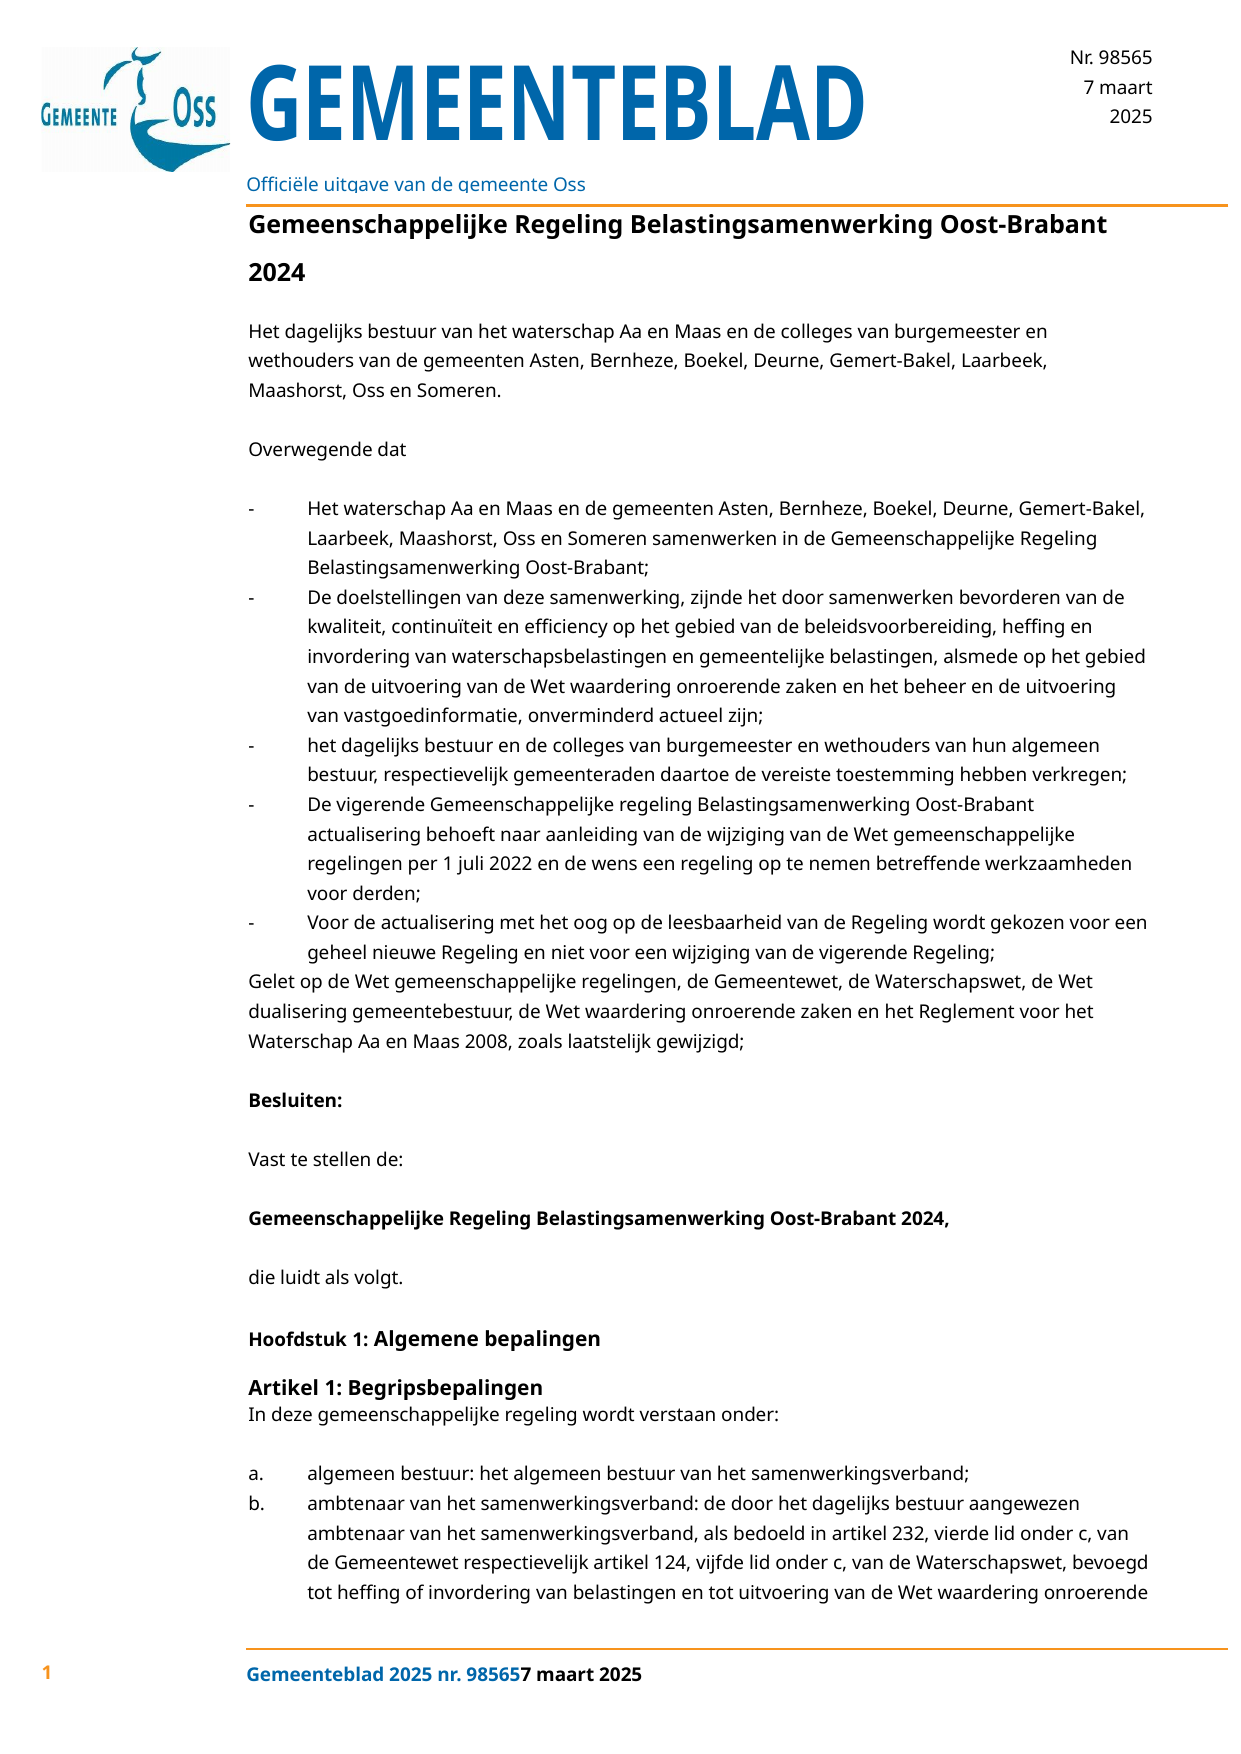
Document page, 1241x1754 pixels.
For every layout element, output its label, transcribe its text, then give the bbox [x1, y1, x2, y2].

list het dagelijks bestuur en de colleges van burgemeester en wethouders van hun algemeen bestuur, respectievelijk gemeenteraden daartoe de vereiste toestemming hebben verkregen; [248, 732, 1152, 787]
list ambtenaar van het samenwerkingsverband: de door het dagelijks bestuur aangewezen ambtenaar van het samenwerkingsverband, als bedoeld in artikel 232, vierde lid onder c, van de Gemeentewet respectievelijk artikel 124, vijfde lid onder c, van de Waterschapswet, bevoegd tot heffing of invordering van belastingen en tot uitvoering van de Wet waardering onroerende [248, 1490, 1152, 1605]
list algemeen bestuur: het algemeen bestuur van het samenwerkingsverband; [248, 1461, 1152, 1486]
picture [41, 47, 231, 172]
list De doelstellingen van deze samenwerking, zijnde het door samenwerken bevorderen van de kwaliteit, continuïteit en efficiency op het gebied van de beleidsvoorbereiding, heffing en invordering van waterschapsbelastingen en gemeentelijke belastingen, alsmede op het gebied van de uitvoering van de Wet waardering onroerende zaken en het beheer en de uitvoering van vastgoedinformatie, onverminderd actueel zijn; [248, 584, 1152, 728]
text Gemeenschappelijke Regeling Belastingsamenwerking Oost-Brabant 2024, [248, 1205, 1152, 1231]
text Gemeenschappelijke Regeling Belastingsamenwerking Oost-Brabant 2024 [248, 207, 1152, 288]
text Het dagelijks bestuur van het waterschap Aa en Maas en de colleges van burgemeester en wethouders van de gemeenten Asten, Bernheze, Boekel, Deurne, Gemert-Bakel, Laarbeek, Maashorst, Oss en Someren. [248, 318, 1152, 403]
list Voor de actualisering met het oog op de leesbaarheid van de Regeling wordt gekozen voor een geheel nieuwe Regeling en niet voor een wijziging van de vigerende Regeling; [248, 909, 1152, 965]
text In deze gemeenschappelijke regeling wordt verstaan onder: [248, 1401, 1152, 1427]
list De vigerende Gemeenschappelijke regeling Belastingsamenwerking Oost-Brabant actualisering behoeft naar aanleiding van de wijziging van de Wet gemeenschappelijke regelingen per 1 juli 2022 en de wens een regeling op te nemen betreffende werkzaamheden voor derden; [248, 791, 1152, 906]
text Overwegende dat [248, 436, 1152, 462]
text Hoofdstuk 1: Algemene bepalingen [248, 1324, 1152, 1352]
text Gelet op de Wet gemeenschappelijke regelingen, de Gemeentewet, de Waterschapswet, de Wet dualisering gemeentebestuur, de Wet waardering onroerende zaken en het Reglement voor het Waterschap Aa en Maas 2008, zoals laatstelijk gewijzigd; [248, 969, 1152, 1054]
list Het waterschap Aa en Maas en de gemeenten Asten, Bernheze, Boekel, Deurne, Gemert-Bakel, Laarbeek, Maashorst, Oss en Someren samenwerken in de Gemeenschappelijke Regeling Belastingsamenwerking Oost-Brabant; [248, 495, 1152, 580]
text die luidt als volgt. [248, 1264, 1152, 1290]
text Besluiten: [248, 1087, 1152, 1113]
text Vast te stellen de: [248, 1146, 1152, 1172]
text Artikel 1: Begripsbepalingen [248, 1373, 1152, 1401]
